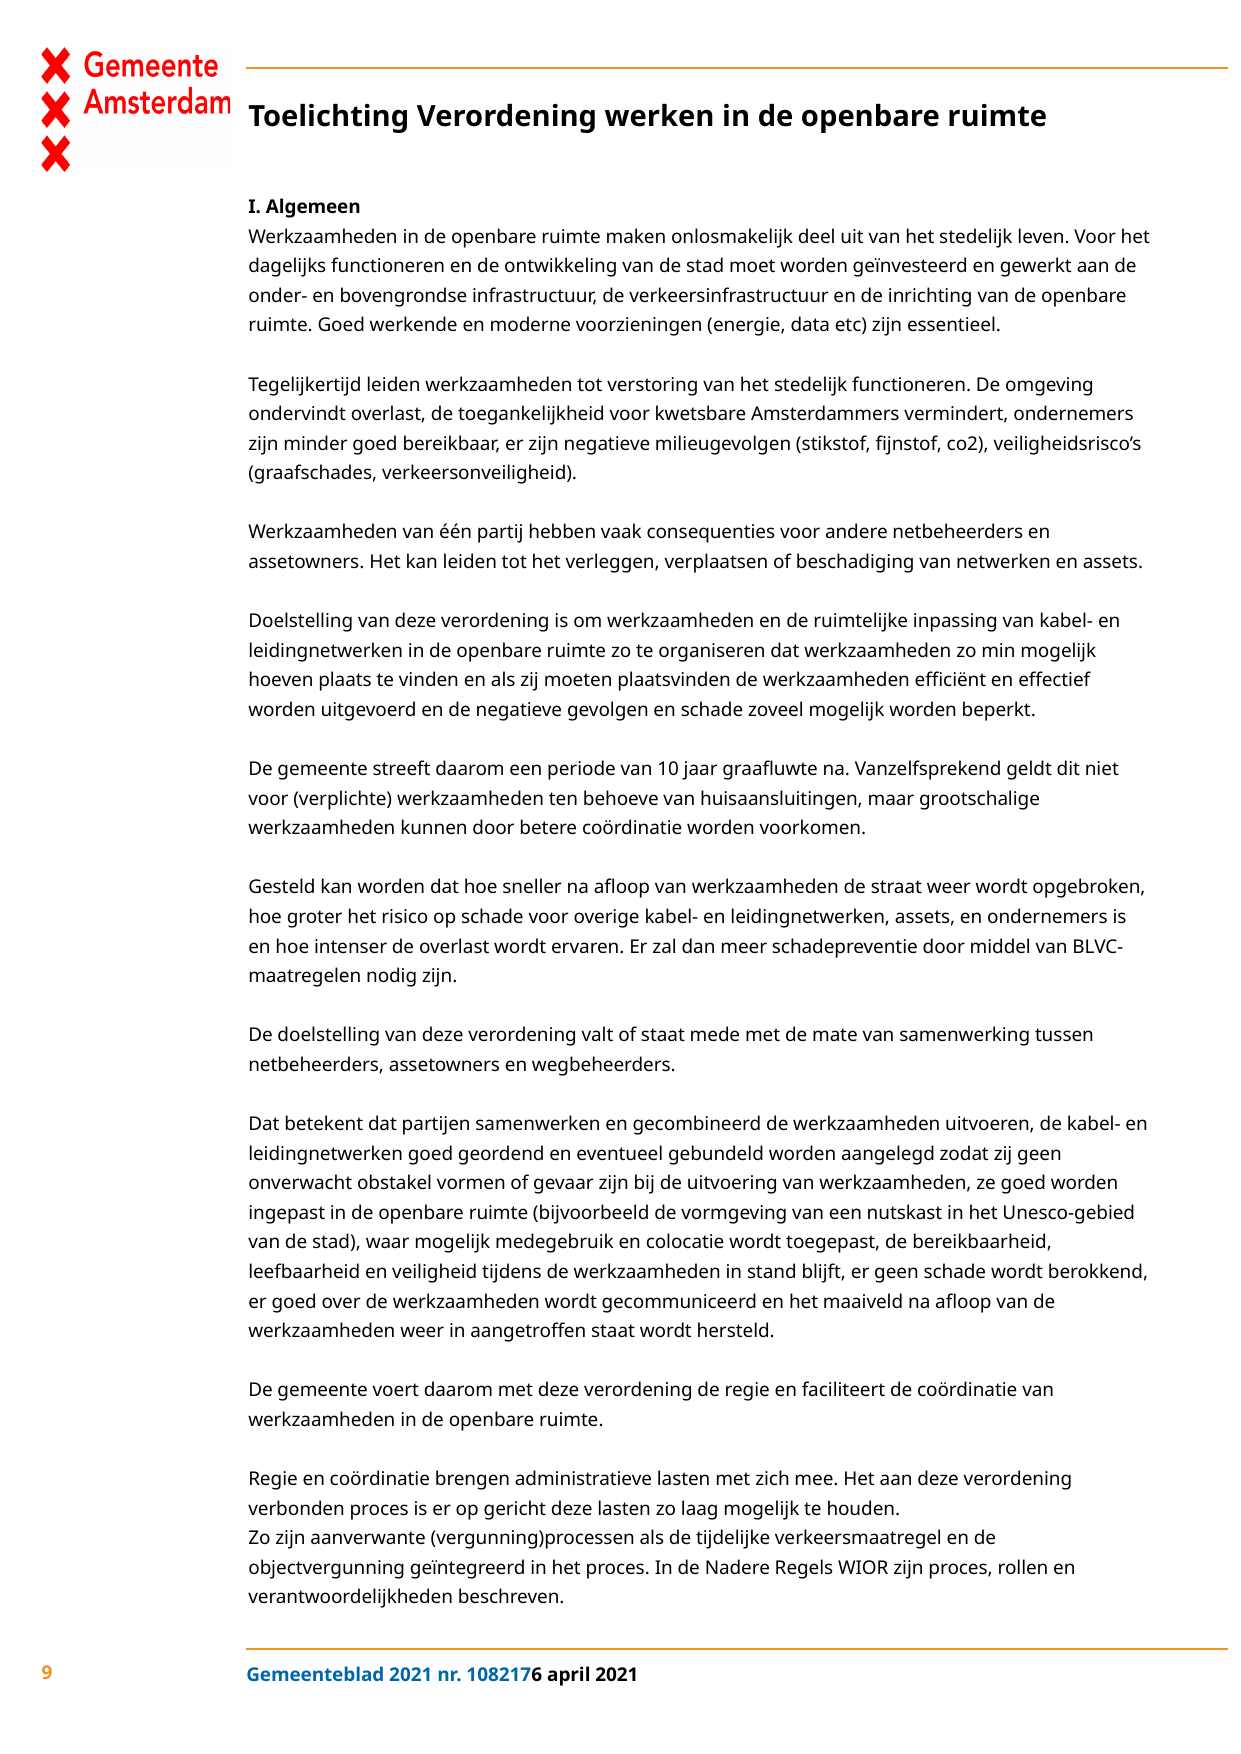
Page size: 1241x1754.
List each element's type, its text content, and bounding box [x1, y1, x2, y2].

text I. Algemeen [248, 193, 1152, 219]
text Werkzaamheden van één partij hebben vaak consequenties voor andere netbeheerders en assetowners. Het kan leiden tot het verleggen, verplaatsen of beschadiging van netwerken en assets. [248, 519, 1152, 574]
text Toelichting Verordening werken in de openbare ruimte [248, 95, 1152, 134]
text Werkzaamheden in de openbare ruimte maken onlosmakelijk deel uit van het stedelijk leven. Voor het dagelijks functioneren en de ontwikkeling van de stad moet worden geïnvesteerd en gewerkt aan de onder- en bovengrondse infrastructuur, de verkeersinfrastructuur en de inrichting van de openbare ruimte. Goed werkende en moderne voorzieningen (energie, data etc) zijn essentieel. [248, 223, 1152, 337]
text Zo zijn aanverwante (vergunning)processen als de tijdelijke verkeersmaatregel en de objectvergunning geïntegreerd in het proces. In de Nadere Regels WIOR zijn proces, rollen en verantwoordelijkheden beschreven. [248, 1524, 1152, 1609]
text De gemeente streeft daarom een periode van 10 jaar graafluwte na. Vanzelfsprekend geldt dit niet voor (verplichte) werkzaamheden ten behoeve van huisaansluitingen, maar grootschalige werkzaamheden kunnen door betere coördinatie worden voorkomen. [248, 755, 1152, 840]
text Tegelijkertijd leiden werkzaamheden tot verstoring van het stedelijk functioneren. De omgeving ondervindt overlast, de toegankelijkheid voor kwetsbare Amsterdammers vermindert, ondernemers zijn minder goed bereikbaar, er zijn negatieve milieugevolgen (stikstof, fijnstof, co2), veiligheidsrisco’s (graafschades, verkeersonveiligheid). [248, 371, 1152, 485]
text De gemeente voert daarom met deze verordening de regie en faciliteert de coördinatie van werkzaamheden in de openbare ruimte. [248, 1377, 1152, 1432]
picture [41, 47, 231, 172]
text Dat betekent dat partijen samenwerken en gecombineerd de werkzaamheden uitvoeren, de kabel- en leidingnetwerken goed geordend en eventueel gebundeld worden aangelegd zodat zij geen onverwacht obstakel vormen of gevaar zijn bij de uitvoering van werkzaamheden, ze goed worden ingepast in de openbare ruimte (bijvoorbeeld de vormgeving van een nutskast in het Unesco-gebied van de stad), waar mogelijk medegebruik en colocatie wordt toegepast, de bereikbaarheid, leefbaarheid en veiligheid tijdens de werkzaamheden in stand blijft, er geen schade wordt berokkend, er goed over de werkzaamheden wordt gecommuniceerd en het maaiveld na afloop van de werkzaamheden weer in aangetroffen staat wordt hersteld. [248, 1110, 1152, 1343]
text Gesteld kan worden dat hoe sneller na afloop van werkzaamheden de straat weer wordt opgebroken, hoe groter het risico op schade voor overige kabel- en leidingnetwerken, assets, en ondernemers is en hoe intenser de overlast wordt ervaren. Er zal dan meer schadepreventie door middel van BLVC-maatregelen nodig zijn. [248, 874, 1152, 988]
text Regie en coördinatie brengen administratieve lasten met zich mee. Het aan deze verordening verbonden proces is er op gericht deze lasten zo laag mogelijk te houden. [248, 1465, 1152, 1521]
text Doelstelling van deze verordening is om werkzaamheden en de ruimtelijke inpassing van kabel- en leidingnetwerken in de openbare ruimte zo te organiseren dat werkzaamheden zo min mogelijk hoeven plaats te vinden en als zij moeten plaatsvinden de werkzaamheden efficiënt en effectief worden uitgevoerd en de negatieve gevolgen en schade zoveel mogelijk worden beperkt. [248, 607, 1152, 722]
text De doelstelling van deze verordening valt of staat mede met de mate van samenwerking tussen netbeheerders, assetowners en wegbeheerders. [248, 1022, 1152, 1077]
